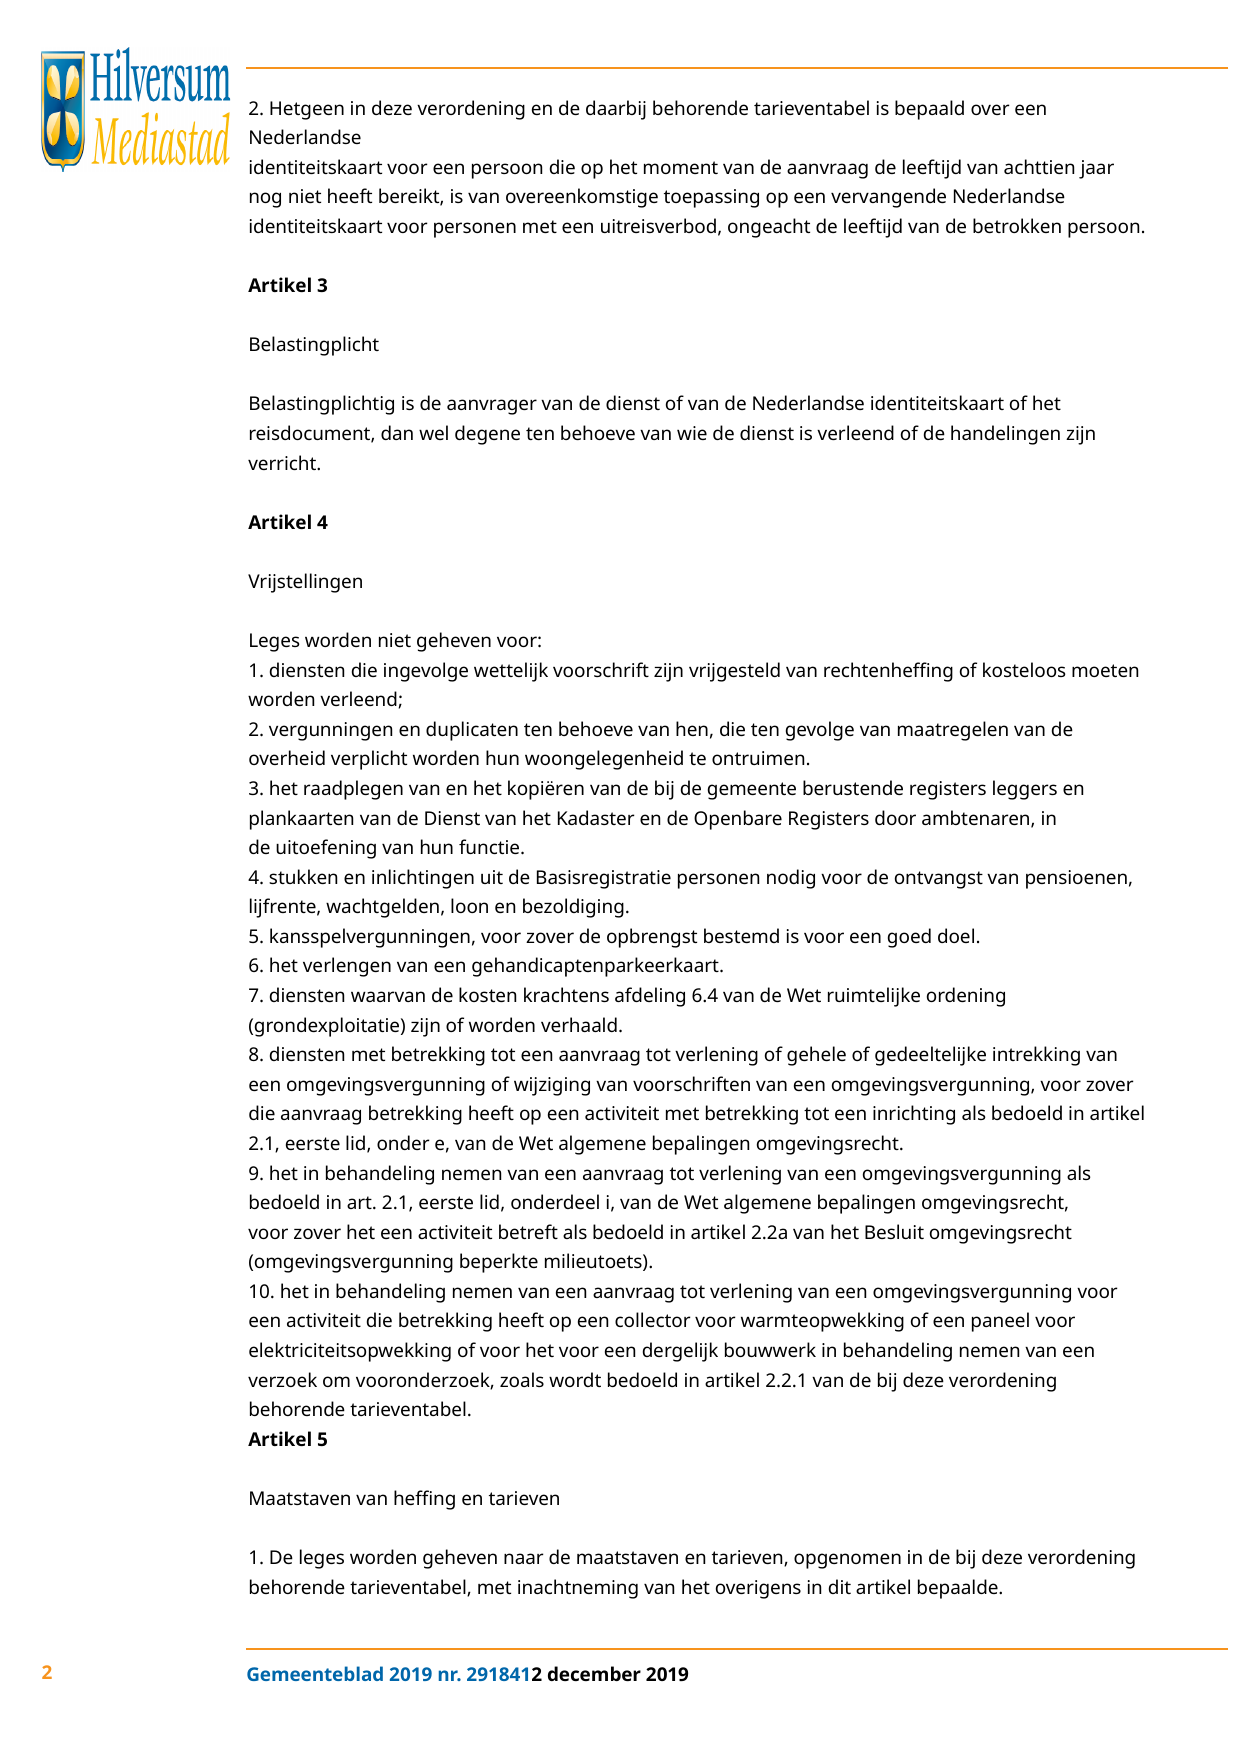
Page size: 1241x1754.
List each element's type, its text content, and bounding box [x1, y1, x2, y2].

text nog niet heeft bereikt, is van overeenkomstige toepassing op een vervangende Nederlandse [248, 183, 1152, 209]
text Artikel 3 [248, 272, 1152, 298]
text 2. Hetgeen in deze verordening en de daarbij behorende tarieventabel is bepaald over een Nederlandse [248, 95, 1152, 150]
text 6. het verlengen van een gehandicaptenparkeerkaart. [248, 953, 1152, 978]
text een activiteit die betrekking heeft op een collector voor warmteopwekking of een paneel voor elektriciteitsopwekking of voor het voor een dergelijk bouwwerk in behandeling nemen van een verzoek om vooronderzoek, zoals wordt bedoeld in artikel 2.2.1 van de bij deze verordening behorende tarieventabel. [248, 1308, 1152, 1422]
text 9. het in behandeling nemen van een aanvraag tot verlening van een omgevingsvergunning als [248, 1160, 1152, 1186]
text 10. het in behandeling nemen van een aanvraag tot verlening van een omgevingsvergunning voor [248, 1278, 1152, 1304]
text de uitoefening van hun functie. [248, 834, 1152, 860]
text 5. kansspelvergunningen, voor zover de opbrengst bestemd is voor een goed doel. [248, 923, 1152, 949]
text Maatstaven van heffing en tarieven [248, 1485, 1152, 1511]
text Belastingplichtig is de aanvrager van de dienst of van de Nederlandse identiteitskaart of het reisdocument, dan wel degene ten behoeve van wie de dienst is verleend of de handelingen zijn verricht. [248, 391, 1152, 476]
text 1. diensten die ingevolge wettelijk voorschrift zijn vrijgesteld van rechtenheffing of kosteloos moeten worden verleend; [248, 657, 1152, 712]
text identiteitskaart voor een persoon die op het moment van de aanvraag de leeftijd van achttien jaar [248, 154, 1152, 180]
text 1. De leges worden geheven naar de maatstaven en tarieven, opgenomen in de bij deze verordening behorende tarieventabel, met inachtneming van het overigens in dit artikel bepaalde. [248, 1544, 1152, 1600]
text 4. stukken en inlichtingen uit de Basisregistratie personen nodig voor de ontvangst van pensioenen, lijfrente, wachtgelden, loon en bezoldiging. [248, 864, 1152, 919]
text Artikel 5 [248, 1426, 1152, 1452]
text 3. het raadplegen van en het kopiëren van de bij de gemeente berustende registers leggers en plankaarten van de Dienst van het Kadaster en de Openbare Registers door ambtenaren, in [248, 775, 1152, 831]
text 2. vergunningen en duplicaten ten behoeve van hen, die ten gevolge van maatregelen van de overheid verplicht worden hun woongelegenheid te ontruimen. [248, 716, 1152, 771]
text Belastingplicht [248, 331, 1152, 357]
text identiteitskaart voor personen met een uitreisverbod, ongeacht de leeftijd van de betrokken persoon. [248, 213, 1152, 239]
text bedoeld in art. 2.1, eerste lid, onderdeel i, van de Wet algemene bepalingen omgevingsrecht, [248, 1189, 1152, 1215]
text 7. diensten waarvan de kosten krachtens afdeling 6.4 van de Wet ruimtelijke ordening (grondexploitatie) zijn of worden verhaald. [248, 982, 1152, 1038]
text Vrijstellingen [248, 568, 1152, 594]
text Artikel 4 [248, 509, 1152, 535]
text Leges worden niet geheven voor: [248, 627, 1152, 653]
text voor zover het een activiteit betreft als bedoeld in artikel 2.2a van het Besluit omgevingsrecht (omgevingsvergunning beperkte milieutoets). [248, 1219, 1152, 1274]
text 8. diensten met betrekking tot een aanvraag tot verlening of gehele of gedeeltelijke intrekking van een omgevingsvergunning of wijziging van voorschriften van een omgevingsvergunning, voor zover die aanvraag betrekking heeft op een activiteit met betrekking tot een inrichting als bedoeld in artikel 2.1, eerste lid, onder e, van de Wet algemene bepalingen omgevingsrecht. [248, 1041, 1152, 1156]
picture [41, 47, 231, 172]
